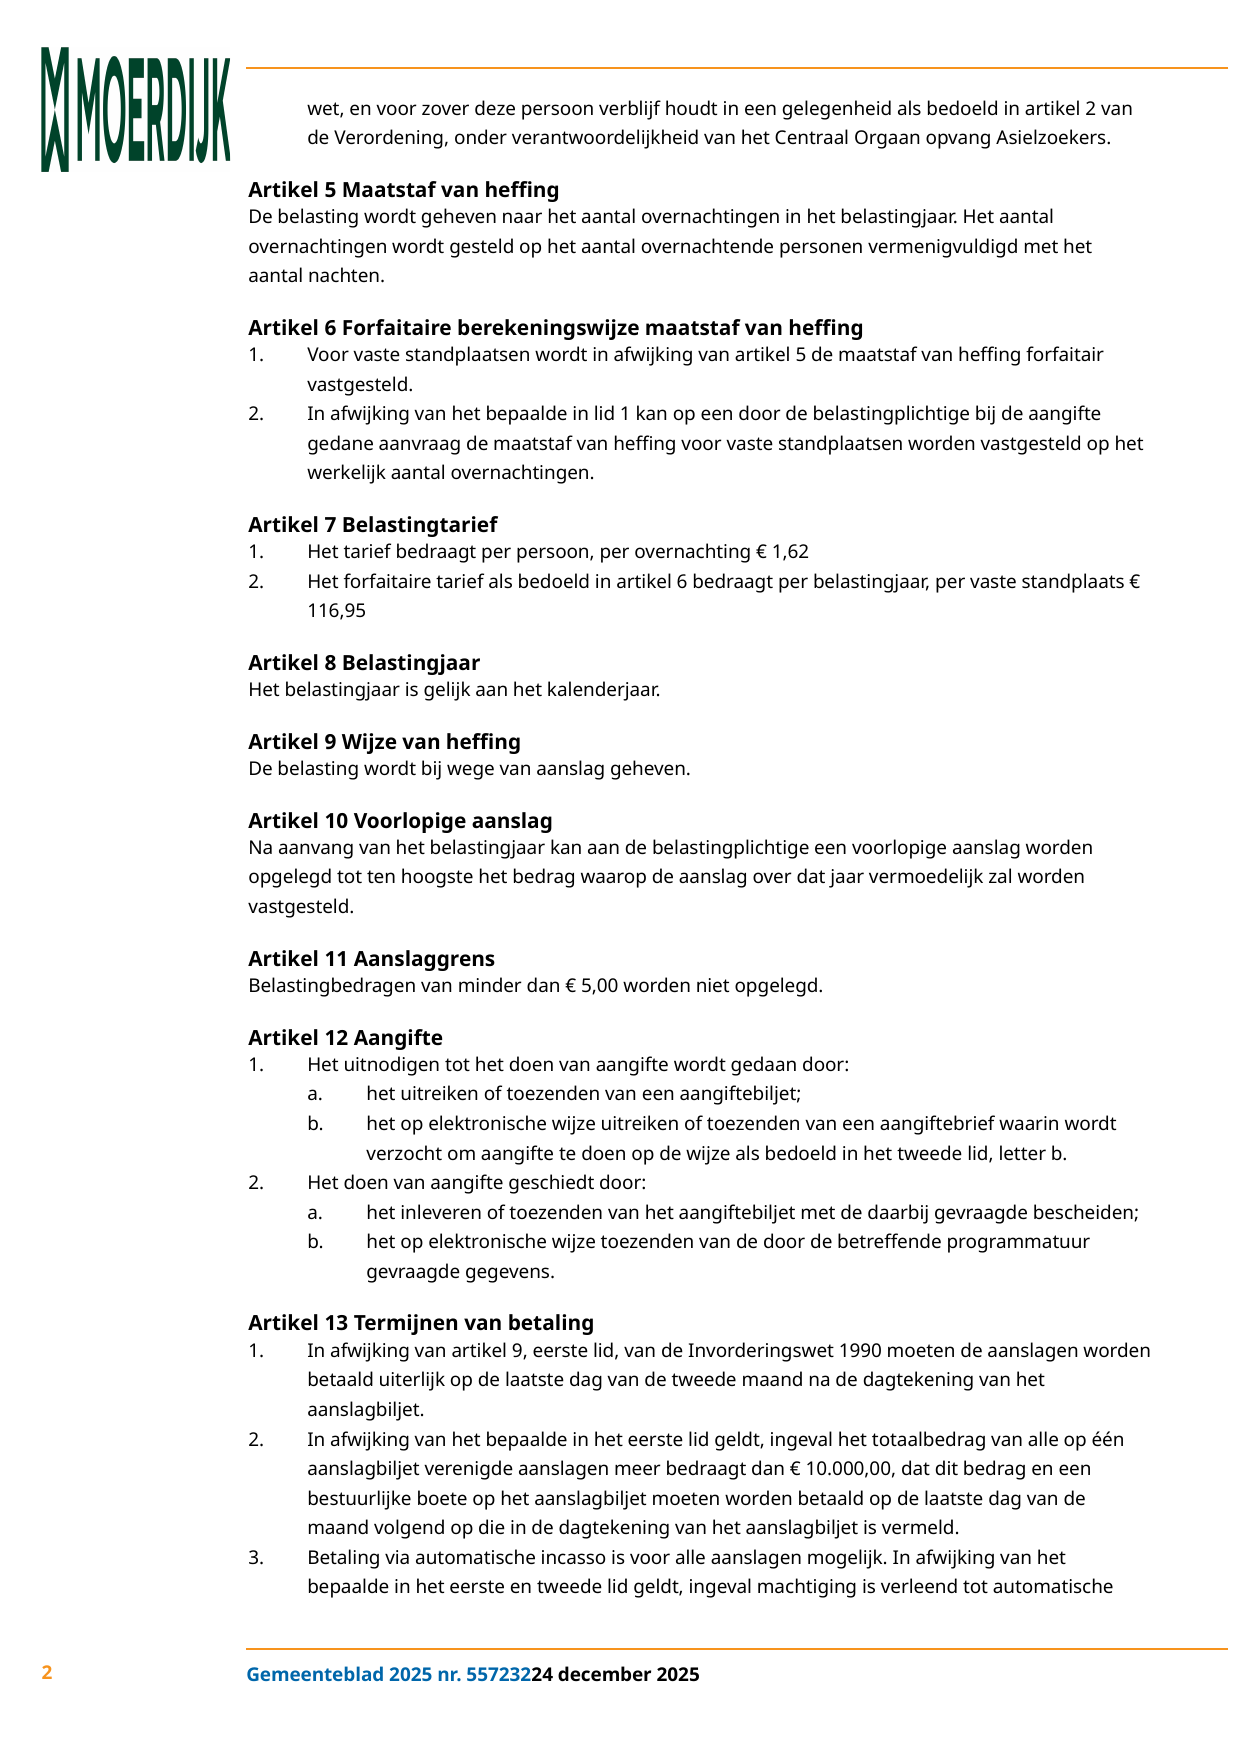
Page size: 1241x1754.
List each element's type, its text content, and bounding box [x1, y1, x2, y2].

list Het forfaitaire tarief als bedoeld in artikel 6 bedraagt per belastingjaar, per vaste standplaats € 116,95 [248, 568, 1152, 623]
text Artikel 13 Termijnen van betaling [248, 1308, 1152, 1337]
text Artikel 8 Belastingjaar [248, 648, 1152, 676]
list In afwijking van het bepaalde in het eerste lid geldt, ingeval het totaalbedrag van alle op één aanslagbiljet verenigde aanslagen meer bedraagt dan € 10.000,00, dat dit bedrag en een bestuurlijke boete op het aanslagbiljet moeten worden betaald op de laatste dag van de maand volgend op die in de dagtekening van het aanslagbiljet is vermeld. [248, 1426, 1152, 1540]
list In afwijking van artikel 9, eerste lid, van de Invorderingswet 1990 moeten de aanslagen worden betaald uiterlijk op de laatste dag van de tweede maand na de dagtekening van het aanslagbiljet. [248, 1337, 1152, 1422]
text Na aanvang van het belastingjaar kan aan de belastingplichtige een voorlopige aanslag worden opgelegd tot ten hoogste het bedrag waarop de aanslag over dat jaar vermoedelijk zal worden vastgesteld. [248, 834, 1152, 919]
text Het belastingjaar is gelijk aan het kalenderjaar. [248, 676, 1152, 702]
list Het tarief bedraagt per persoon, per overnachting € 1,62 [248, 538, 1152, 564]
text Belastingbedragen van minder dan € 5,00 worden niet opgelegd. [248, 972, 1152, 998]
list wet, en voor zover deze persoon verblijf houdt in een gelegenheid als bedoeld in artikel 2 van de Verordening, onder verantwoordelijkheid van het Centraal Orgaan opvang Asielzoekers. [248, 95, 1152, 150]
text Artikel 5 Maatstaf van heffing [248, 175, 1152, 203]
text Artikel 11 Aanslaggrens [248, 944, 1152, 972]
picture [41, 47, 231, 172]
text Artikel 10 Voorlopige aanslag [248, 806, 1152, 834]
text Artikel 12 Aangifte [248, 1023, 1152, 1051]
text Artikel 7 Belastingtarief [248, 510, 1152, 538]
list Voor vaste standplaatsen wordt in afwijking van artikel 5 de maatstaf van heffing forfaitair vastgesteld. [248, 341, 1152, 397]
list het uitreiken of toezenden van een aangiftebiljet; [307, 1081, 1152, 1106]
list In afwijking van het bepaalde in lid 1 kan op een door de belastingplichtige bij de aangifte gedane aanvraag de maatstaf van heffing voor vaste standplaatsen worden vastgesteld op het werkelijk aantal overnachtingen. [248, 400, 1152, 485]
text De belasting wordt bij wege van aanslag geheven. [248, 755, 1152, 781]
list het op elektronische wijze toezenden van de door de betreffende programmatuur gevraagde gegevens. [307, 1228, 1152, 1284]
text De belasting wordt geheven naar het aantal overnachtingen in het belastingjaar. Het aantal overnachtingen wordt gesteld op het aantal overnachtende personen vermenigvuldigd met het aantal nachten. [248, 203, 1152, 288]
list Het uitnodigen tot het doen van aangifte wordt gedaan door: [248, 1051, 1152, 1077]
text Artikel 9 Wijze van heffing [248, 727, 1152, 755]
list Het doen van aangifte geschiedt door: [248, 1169, 1152, 1195]
list het op elektronische wijze uitreiken of toezenden van een aangiftebrief waarin wordt verzocht om aangifte te doen op de wijze als bedoeld in het tweede lid, letter b. [307, 1110, 1152, 1166]
list Betaling via automatische incasso is voor alle aanslagen mogelijk. In afwijking van het bepaalde in het eerste en tweede lid geldt, ingeval machtiging is verleend tot automatische [248, 1544, 1152, 1599]
list het inleveren of toezenden van het aangiftebiljet met de daarbij gevraagde bescheiden; [307, 1199, 1152, 1225]
text Artikel 6 Forfaitaire berekeningswijze maatstaf van heffing [248, 313, 1152, 341]
